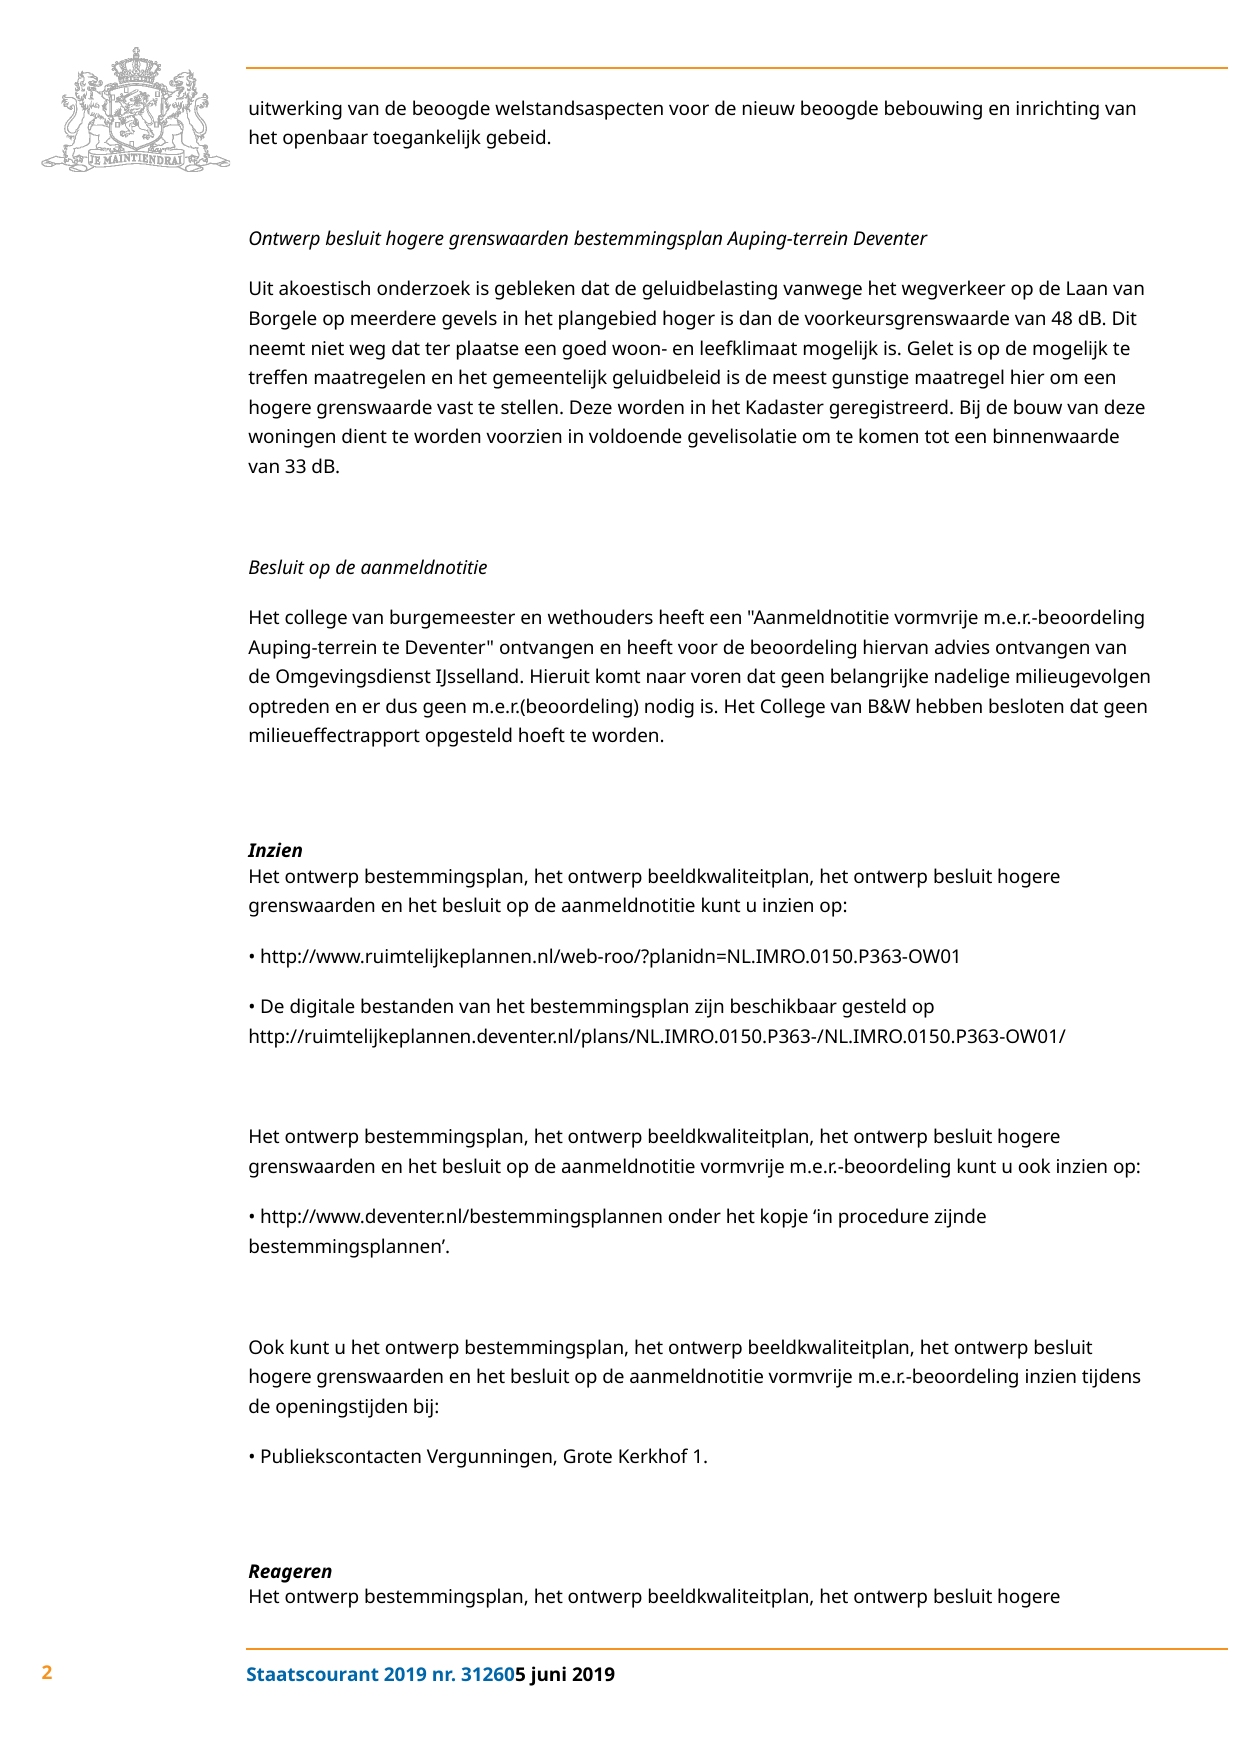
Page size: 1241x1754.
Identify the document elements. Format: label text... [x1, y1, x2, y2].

text Het ontwerp bestemmingsplan, het ontwerp beeldkwaliteitplan, het ontwerp besluit hogere grenswaarden en het besluit op de aanmeldnotitie kunt u inzien op: [248, 863, 1152, 918]
text Ontwerp besluit hogere grenswaarden bestemmingsplan Auping-terrein Deventer [248, 225, 1152, 251]
text Het college van burgemeester en wethouders heeft een "Aanmeldnotitie vormvrije m.e.r.-beoordeling Auping-terrein te Deventer" ontvangen en heeft voor de beoordeling hiervan advies ontvangen van de Omgevingsdienst IJsselland. Hieruit komt naar voren dat geen belangrijke nadelige milieugevolgen optreden en er dus geen m.e.r.(beoordeling) nodig is. Het College van B&W hebben besloten dat geen milieueffectrapport opgesteld hoeft te worden. [248, 604, 1152, 748]
text Besluit op de aanmeldnotitie [248, 554, 1152, 580]
text Uit akoestisch onderzoek is gebleken dat de geluidbelasting vanwege het wegverkeer op de Laan van Borgele op meerdere gevels in het plangebied hoger is dan de voorkeursgrenswaarde van 48 dB. Dit neemt niet weg dat ter plaatse een goed woon- en leefklimaat mogelijk is. Gelet is op de mogelijk te treffen maatregelen en het gemeentelijk geluidbeleid is de meest gunstige maatregel hier om een hogere grenswaarde vast te stellen. Deze worden in het Kadaster geregistreerd. Bij de bouw van deze woningen dient te worden voorzien in voldoende gevelisolatie om te komen tot een binnenwaarde van 33 dB. [248, 276, 1152, 479]
text Ook kunt u het ontwerp bestemmingsplan, het ontwerp beeldkwaliteitplan, het ontwerp besluit hogere grenswaarden en het besluit op de aanmeldnotitie vormvrije m.e.r.-beoordeling inzien tijdens de openingstijden bij: [248, 1334, 1152, 1419]
text • Publiekscontacten Vergunningen, Grote Kerkhof 1. [248, 1444, 1152, 1469]
text • http://www.deventer.nl/bestemmingsplannen onder het kopje ‘in procedure zijnde bestemmingsplannen’. [248, 1204, 1152, 1259]
picture [41, 47, 231, 172]
text Reageren [248, 1558, 1152, 1584]
text Het ontwerp bestemmingsplan, het ontwerp beeldkwaliteitplan, het ontwerp besluit hogere [248, 1584, 1152, 1609]
text • http://www.ruimtelijkeplannen.nl/web-roo/?planidn=NL.IMRO.0150.P363-OW01 [248, 943, 1152, 968]
text Het ontwerp bestemmingsplan, het ontwerp beeldkwaliteitplan, het ontwerp besluit hogere grenswaarden en het besluit op de aanmeldnotitie vormvrije m.e.r.-beoordeling kunt u ook inzien op: [248, 1124, 1152, 1179]
text Inzien [248, 837, 1152, 863]
text uitwerking van de beoogde welstandsaspecten voor de nieuw beoogde bebouwing en inrichting van het openbaar toegankelijk gebeid. [248, 95, 1152, 150]
text • De digitale bestanden van het bestemmingsplan zijn beschikbaar gesteld op http://ruimtelijkeplannen.deventer.nl/plans/NL.IMRO.0150.P363-/NL.IMRO.0150.P363-OW01/ [248, 993, 1152, 1048]
